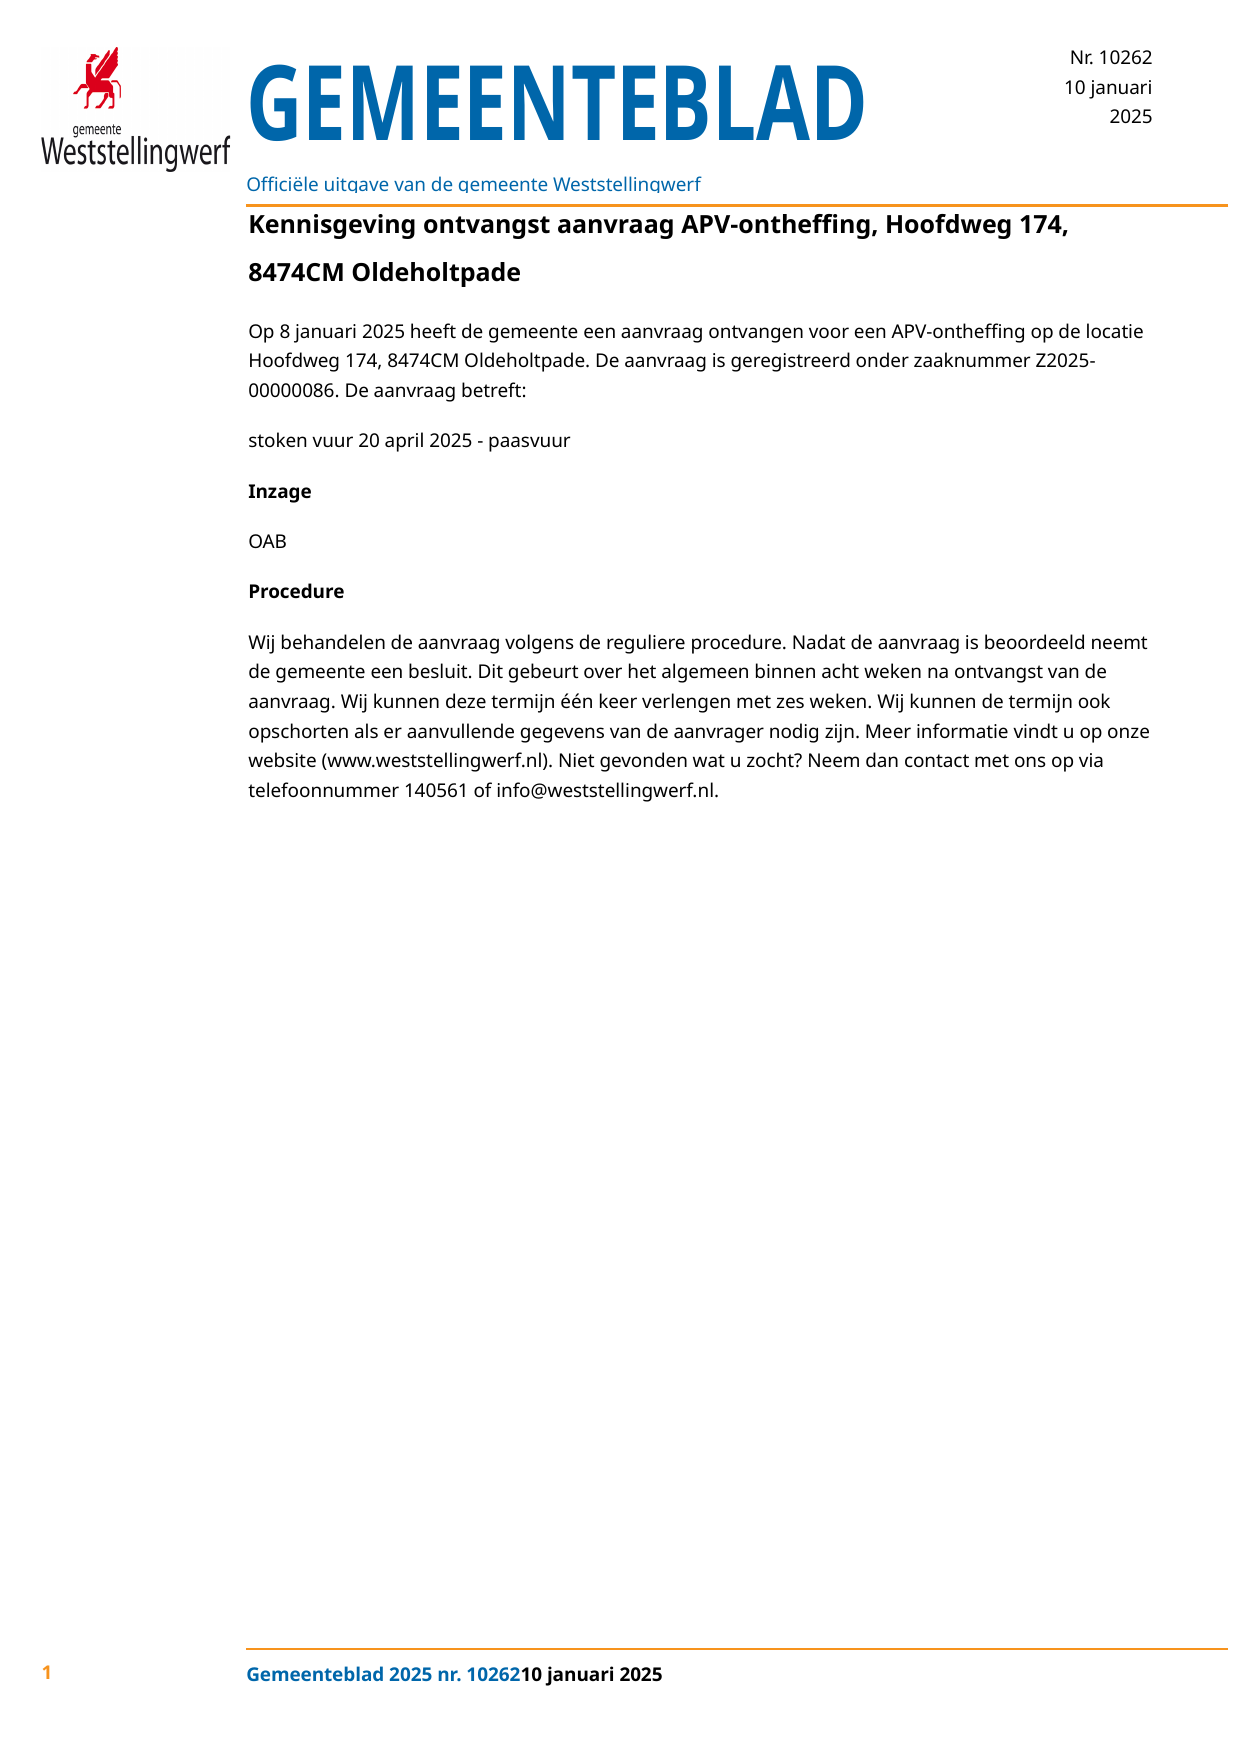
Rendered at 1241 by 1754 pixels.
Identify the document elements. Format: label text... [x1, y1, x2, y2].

picture [41, 47, 231, 172]
text Op 8 januari 2025 heeft de gemeente een aanvraag ontvangen voor een APV-ontheffing op de locatie Hoofdweg 174, 8474CM Oldeholtpade. De aanvraag is geregistreerd onder zaaknummer Z2025-00000086. De aanvraag betreft: [248, 318, 1152, 403]
text Inzage [248, 478, 1152, 504]
text Wij behandelen de aanvraag volgens de reguliere procedure. Nadat de aanvraag is beoordeeld neemt de gemeente een besluit. Dit gebeurt over het algemeen binnen acht weken na ontvangst van de aanvraag. Wij kunnen deze termijn één keer verlengen met zes weken. Wij kunnen de termijn ook opschorten als er aanvullende gegevens van de aanvrager nodig zijn. Meer informatie vindt u op onze website (www.weststellingwerf.nl). Niet gevonden wat u zocht? Neem dan contact met ons op via telefoonnummer 140561 of info@weststellingwerf.nl. [248, 629, 1152, 803]
text stoken vuur 20 april 2025 - paasvuur [248, 427, 1152, 453]
text Procedure [248, 579, 1152, 604]
text OAB [248, 528, 1152, 554]
text Kennisgeving ontvangst aanvraag APV-ontheffing, Hoofdweg 174, 8474CM Oldeholtpade [248, 207, 1152, 288]
